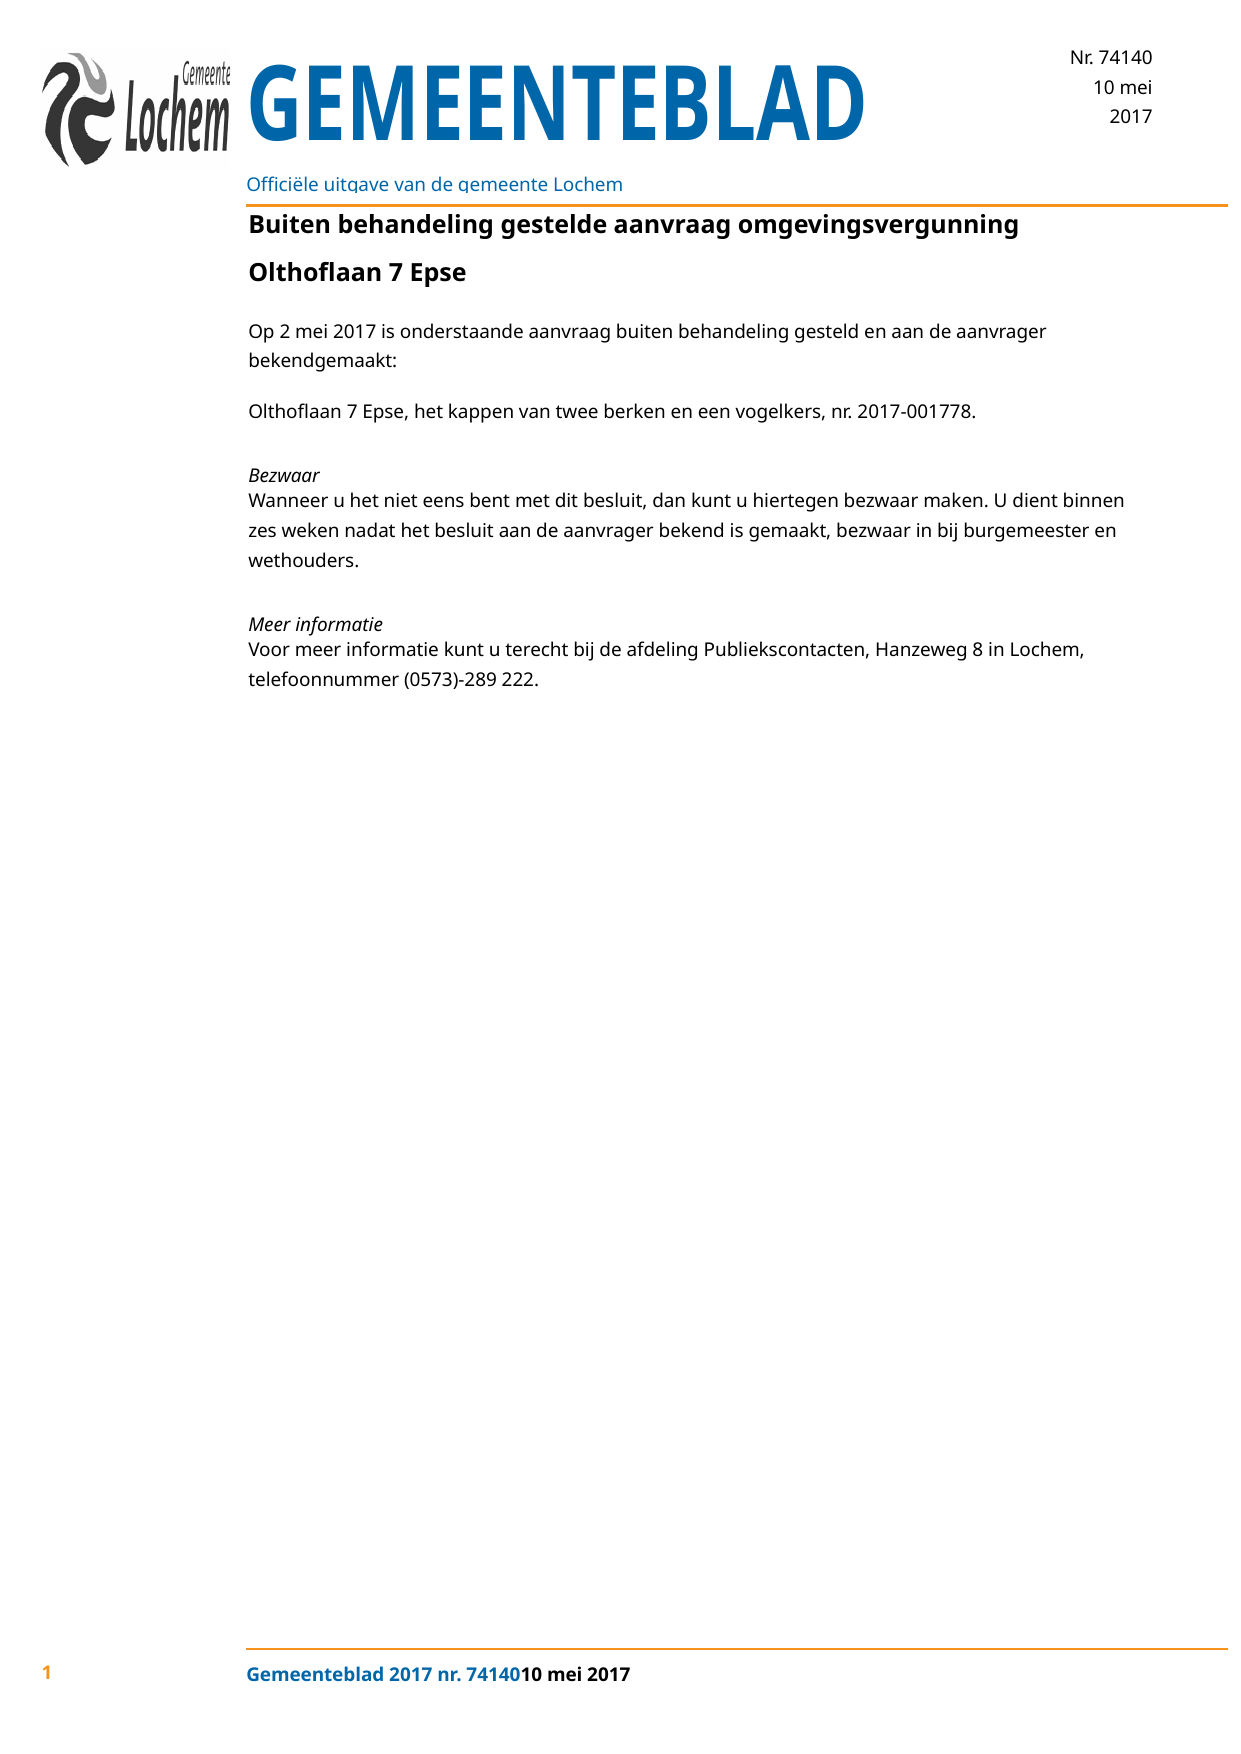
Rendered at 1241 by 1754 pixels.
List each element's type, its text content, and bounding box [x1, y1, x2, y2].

text Voor meer informatie kunt u terecht bij de afdeling Publiekscontacten, Hanzeweg 8 in Lochem, telefoonnummer (0573)-289 222. [248, 636, 1152, 692]
text Op 2 mei 2017 is onderstaande aanvraag buiten behandeling gesteld en aan de aanvrager bekendgemaakt: [248, 318, 1152, 373]
text Bezwaar [248, 462, 1152, 488]
text Olthoflaan 7 Epse, het kappen van twee berken en een vogelkers, nr. 2017-001778. [248, 398, 1152, 424]
text Wanneer u het niet eens bent met dit besluit, dan kunt u hiertegen bezwaar maken. U dient binnen zes weken nadat het besluit aan de aanvrager bekend is gemaakt, bezwaar in bij burgemeester en wethouders. [248, 488, 1152, 572]
picture [41, 47, 231, 172]
text Buiten behandeling gestelde aanvraag omgevingsvergunning Olthoflaan 7 Epse [248, 207, 1152, 288]
text Meer informatie [248, 611, 1152, 636]
